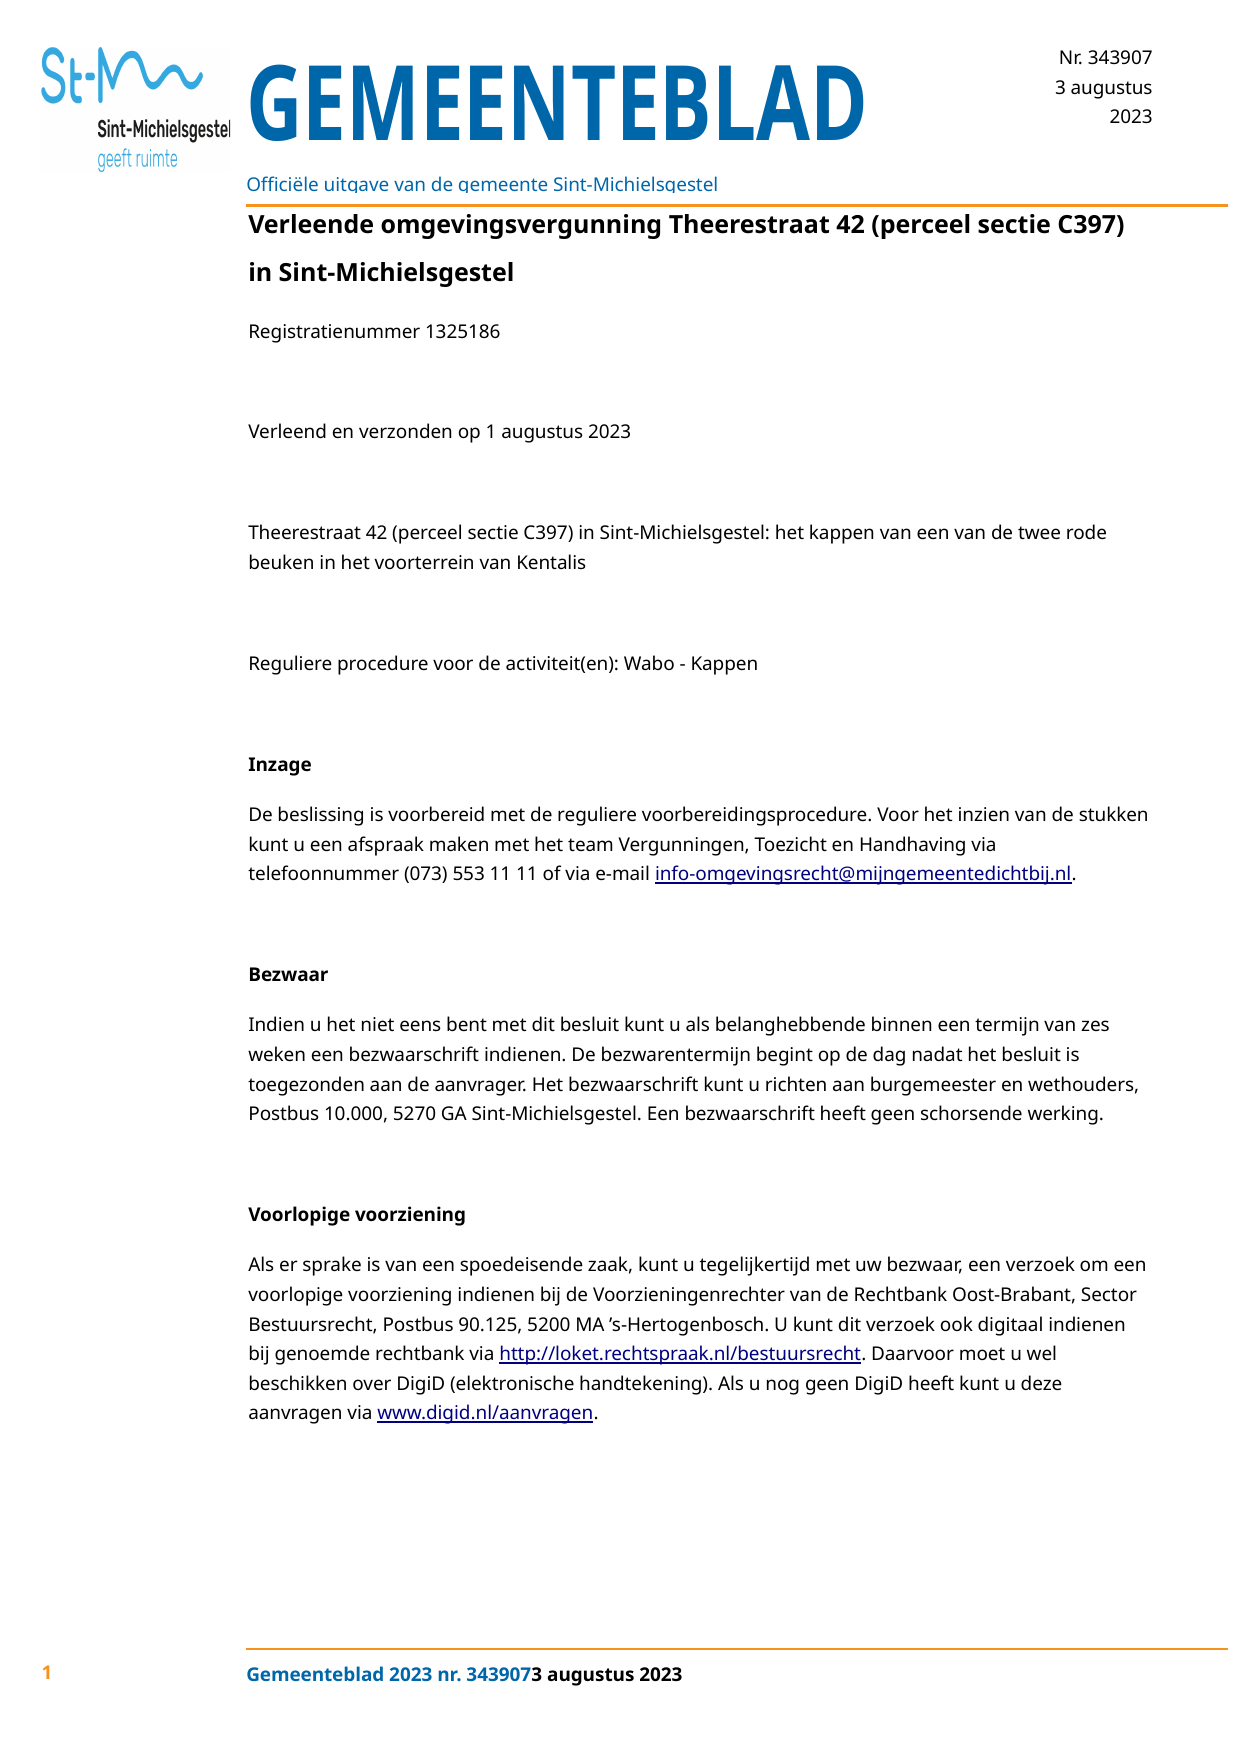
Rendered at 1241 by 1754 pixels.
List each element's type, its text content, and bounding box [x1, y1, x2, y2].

text Indien u het niet eens bent met dit besluit kunt u als belanghebbende binnen een termijn van zes weken een bezwaarschrift indienen. De bezwarentermijn begint op de dag nadat het besluit is toegezonden aan de aanvrager. Het bezwaarschrift kunt u richten aan burgemeester en wethouders, Postbus 10.000, 5270 GA Sint-Michielsgestel. Een bezwaarschrift heeft geen schorsende werking. [248, 1012, 1152, 1126]
text Verleend en verzonden op 1 augustus 2023 [248, 419, 1152, 444]
text Theerestraat 42 (perceel sectie C397) in Sint-Michielsgestel: het kappen van een van de twee rode beuken in het voorterrein van Kentalis [248, 519, 1152, 575]
text De beslissing is voorbereid met de reguliere voorbereidingsprocedure. Voor het inzien van de stukken kunt u een afspraak maken met het team Vergunningen, Toezicht en Handhaving via telefoonnummer (073) 553 11 11 of via e-mail info-omgevingsrecht@mijngemeentedichtbij.nl. [248, 801, 1152, 886]
text Voorlopige voorziening [248, 1201, 1152, 1227]
text Registratienummer 1325186 [248, 318, 1152, 344]
text Reguliere procedure voor de activiteit(en): Wabo - Kappen [248, 650, 1152, 676]
text Verleende omgevingsvergunning Theerestraat 42 (perceel sectie C397) in Sint-Michielsgestel [248, 207, 1152, 288]
text Bezwaar [248, 961, 1152, 987]
text Als er sprake is van een spoedeisende zaak, kunt u tegelijkertijd met uw bezwaar, een verzoek om een voorlopige voorziening indienen bij de Voorzieningenrechter van de Rechtbank Oost-Brabant, Sector Bestuursrecht, Postbus 90.125, 5200 MA ’s-Hertogenbosch. U kunt dit verzoek ook digitaal indienen bij genoemde rechtbank via http://loket.rechtspraak.nl/bestuursrecht. Daarvoor moet u wel beschikken over DigiD (elektronische handtekening). Als u nog geen DigiD heeft kunt u deze aanvragen via www.digid.nl/aanvragen. [248, 1252, 1152, 1425]
picture [41, 47, 231, 172]
text Inzage [248, 751, 1152, 777]
